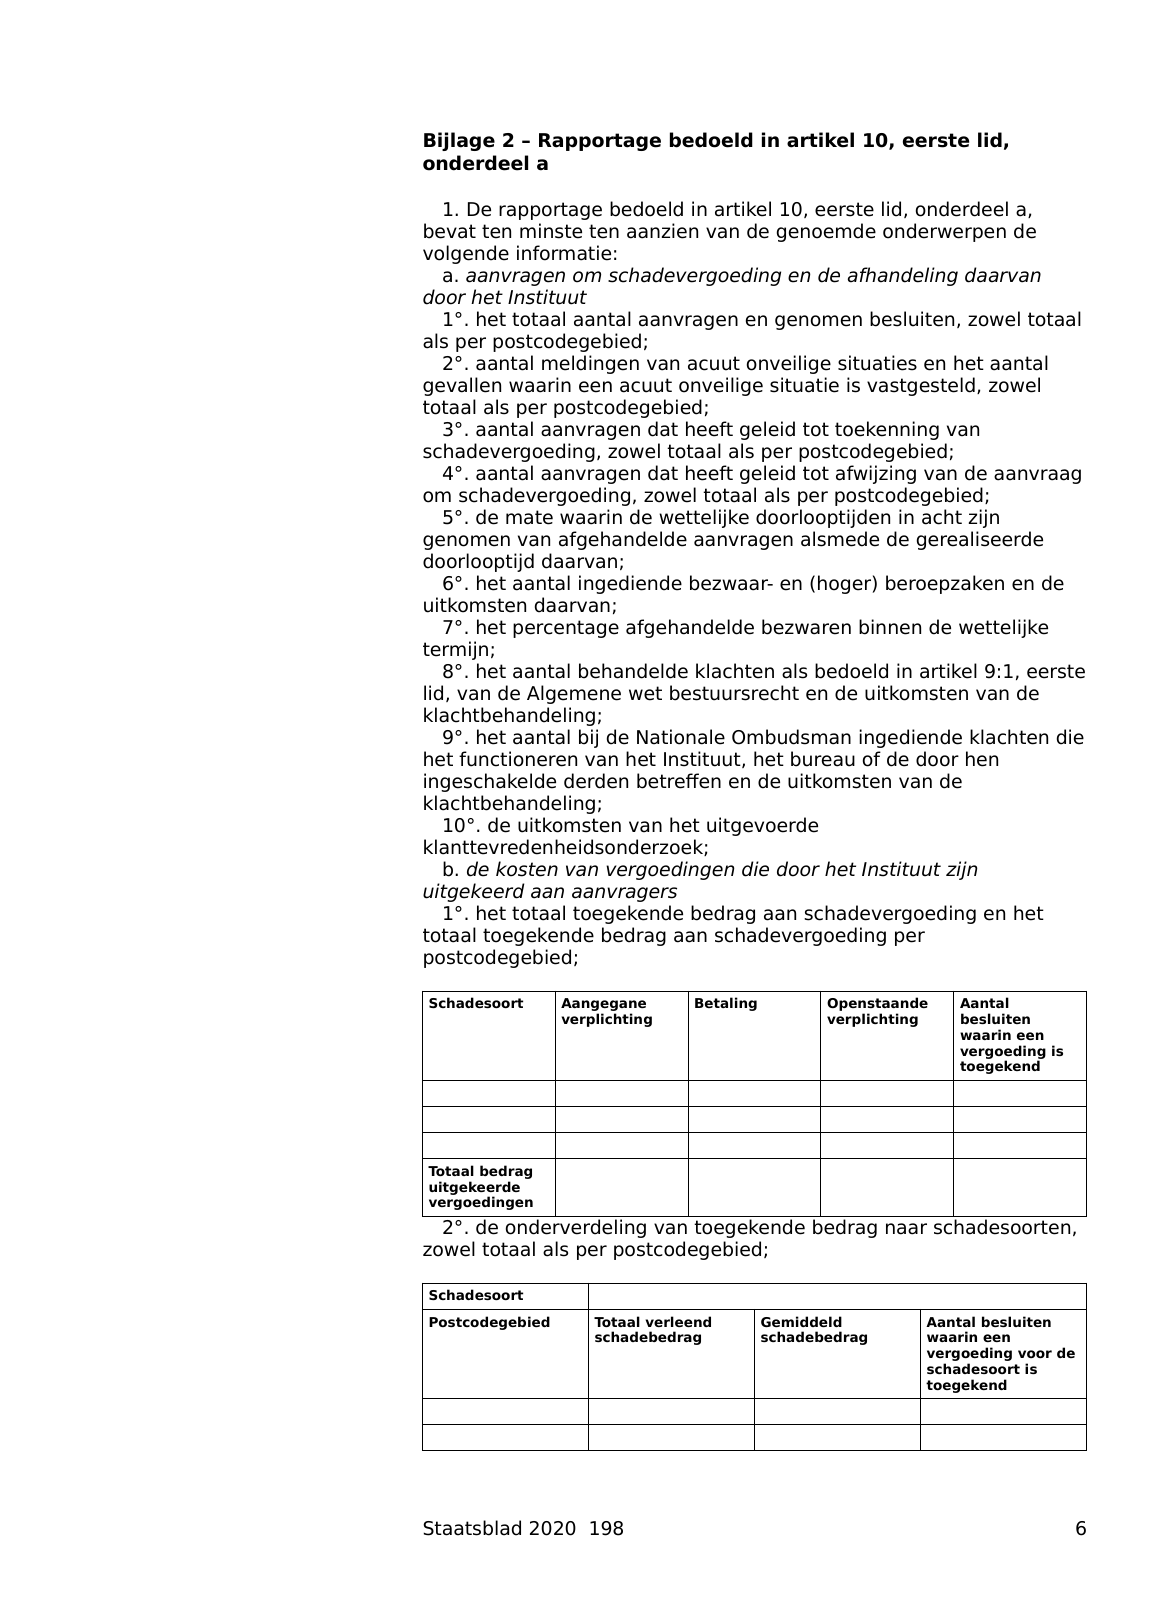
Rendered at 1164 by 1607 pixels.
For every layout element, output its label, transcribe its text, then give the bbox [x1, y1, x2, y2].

table_cell [423, 1133, 555, 1158]
table_cell [556, 1133, 688, 1158]
text 4°. aantal aanvragen dat heeft geleid tot afwijzing van de aanvraag om schadevergoeding, zowel totaal als per postcodegebied; [422, 463, 1087, 507]
table_cell [423, 1399, 588, 1424]
table_cell [954, 1133, 1086, 1158]
table_cell [589, 1425, 754, 1450]
text a. aanvragen om schadevergoeding en de afhandeling daarvan door het Instituut [422, 265, 1087, 309]
table_header Aangegane verplichting [556, 992, 688, 1079]
table_header Openstaande verplichting [821, 992, 953, 1079]
table_header [589, 1284, 1086, 1309]
table_cell [921, 1425, 1086, 1450]
text 2°. aantal meldingen van acuut onveilige situaties en het aantal gevallen waarin een acuut onveilige situatie is vastgesteld, zowel totaal als per postcodegebied; [422, 353, 1087, 419]
table_cell [556, 1159, 688, 1216]
text 2°. de onderverdeling van toegekende bedrag naar schadesoorten, zowel totaal als per postcodegebied; [422, 1217, 1087, 1261]
table_cell [821, 1081, 953, 1106]
table_cell [821, 1107, 953, 1132]
text 6°. het aantal ingediende bezwaar- en (hoger) beroepzaken en de uitkomsten daarvan; [422, 573, 1087, 617]
table_header Schadesoort [423, 1284, 588, 1309]
table_cell Aantal besluiten waarin een vergoeding voor de schadesoort is toegekend [921, 1310, 1086, 1398]
table_cell [689, 1159, 820, 1216]
table_header Aantal besluiten waarin een vergoeding is toegekend [954, 992, 1086, 1079]
table_cell [689, 1133, 820, 1158]
table_header Betaling [689, 992, 820, 1079]
text 3°. aantal aanvragen dat heeft geleid tot toekenning van schadevergoeding, zowel totaal als per postcodegebied; [422, 419, 1087, 463]
text 1. De rapportage bedoeld in artikel 10, eerste lid, onderdeel a, bevat ten minste ten aanzien van de genoemde onderwerpen de volgende informatie: [422, 199, 1087, 265]
table_cell [556, 1081, 688, 1106]
table_cell [954, 1107, 1086, 1132]
table_cell Totaal verleend schadebedrag [589, 1310, 754, 1398]
text 1°. het totaal aantal aanvragen en genomen besluiten, zowel totaal als per postcodegebied; [422, 309, 1087, 353]
table_cell [755, 1425, 920, 1450]
table_header Schadesoort [423, 992, 555, 1079]
table_cell [689, 1107, 820, 1132]
table_cell [921, 1399, 1086, 1424]
table_cell [755, 1399, 920, 1424]
table_cell [954, 1159, 1086, 1216]
text 10°. de uitkomsten van het uitgevoerde klanttevredenheidsonderzoek; [422, 815, 1087, 859]
text 1°. het totaal toegekende bedrag aan schadevergoeding en het totaal toegekende bedrag aan schadevergoeding per postcodegebied; [422, 903, 1087, 969]
table_cell [689, 1081, 820, 1106]
table_cell [556, 1107, 688, 1132]
table_cell [954, 1081, 1086, 1106]
text 5°. de mate waarin de wettelijke doorlooptijden in acht zijn genomen van afgehandelde aanvragen alsmede de gerealiseerde doorlooptijd daarvan; [422, 507, 1087, 573]
text 8°. het aantal behandelde klachten als bedoeld in artikel 9:1, eerste lid, van de Algemene wet bestuursrecht en de uitkomsten van de klachtbehandeling; [422, 661, 1087, 727]
table_cell [423, 1425, 588, 1450]
text b. de kosten van vergoedingen die door het Instituut zijn uitgekeerd aan aanvragers [422, 859, 1087, 903]
subtitle Bijlage 2 – Rapportage bedoeld in artikel 10, eerste lid, onderdeel a [422, 130, 1087, 174]
table_cell Postcodegebied [423, 1310, 588, 1398]
text 9°. het aantal bij de Nationale Ombudsman ingediende klachten die het functioneren van het Instituut, het bureau of de door hen ingeschakelde derden betreffen en de uitkomsten van de klachtbehandeling; [422, 727, 1087, 815]
table_cell Gemiddeld schadebedrag [755, 1310, 920, 1398]
table_cell [821, 1159, 953, 1216]
table_cell [821, 1133, 953, 1158]
table_cell [423, 1107, 555, 1132]
table_cell [589, 1399, 754, 1424]
table_cell Totaal bedrag uitgekeerde vergoedingen [423, 1159, 555, 1216]
table_cell [423, 1081, 555, 1106]
text 7°. het percentage afgehandelde bezwaren binnen de wettelijke termijn; [422, 617, 1087, 661]
